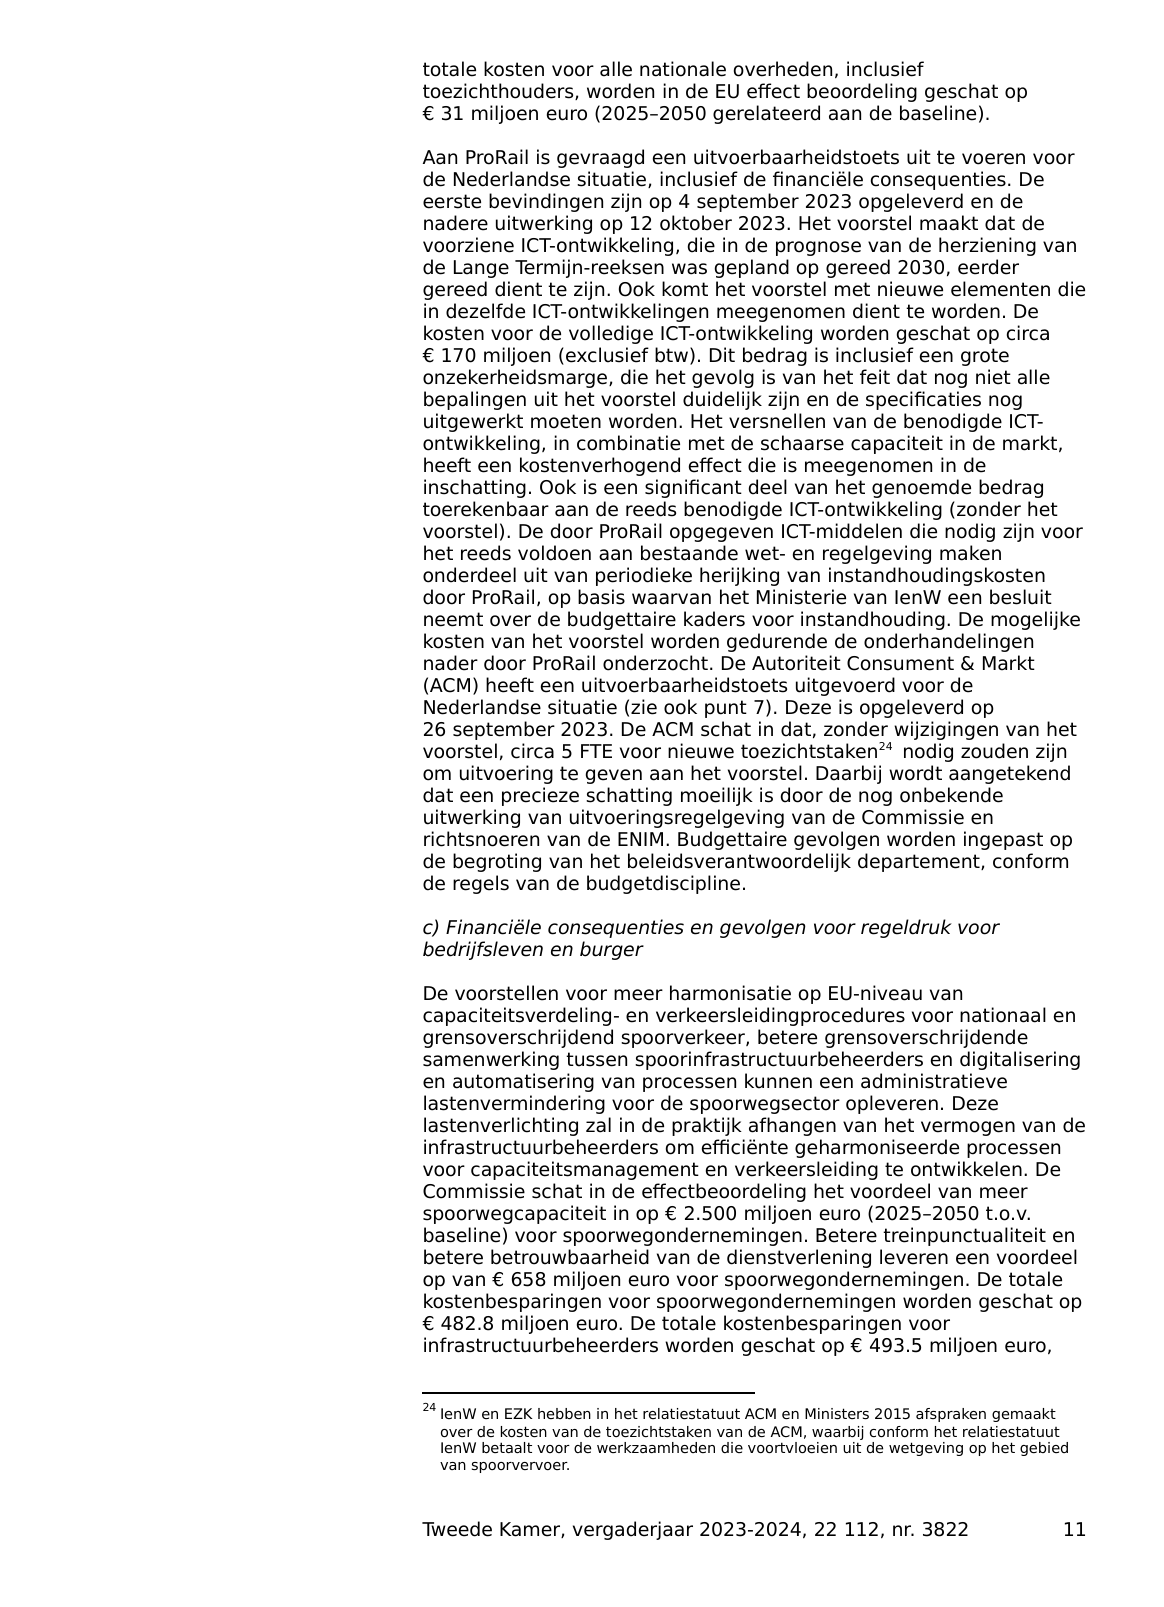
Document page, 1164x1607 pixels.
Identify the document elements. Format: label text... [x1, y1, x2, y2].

text totale kosten voor alle nationale overheden, inclusief toezichthouders, worden in de EU effect beoordeling geschat op € 31 miljoen euro (2025–2050 gerelateerd aan de baseline). [422, 59, 1087, 125]
text Aan ProRail is gevraagd een uitvoerbaarheidstoets uit te voeren voor de Nederlandse situatie, inclusief de financiële consequenties. De eerste bevindingen zijn op 4 september 2023 opgeleverd en de nadere uitwerking op 12 oktober 2023. Het voorstel maakt dat de voorziene ICT-ontwikkeling, die in de prognose van de herziening van de Lange Termijn-reeksen was gepland op gereed 2030, eerder gereed dient te zijn. Ook komt het voorstel met nieuwe elementen die in dezelfde ICT-ontwikkelingen meegenomen dient te worden. De kosten voor de volledige ICT-ontwikkeling worden geschat op circa € 170 miljoen (exclusief btw). Dit bedrag is inclusief een grote onzekerheidsmarge, die het gevolg is van het feit dat nog niet alle bepalingen uit het voorstel duidelijk zijn en de specificaties nog uitgewerkt moeten worden. Het versnellen van de benodigde ICT-ontwikkeling, in combinatie met de schaarse capaciteit in de markt, heeft een kostenverhogend effect die is meegenomen in de inschatting. Ook is een significant deel van het genoemde bedrag toerekenbaar aan de reeds benodigde ICT-ontwikkeling (zonder het voorstel). De door ProRail opgegeven ICT-middelen die nodig zijn voor het reeds voldoen aan bestaande wet- en regelgeving maken onderdeel uit van periodieke herijking van instandhoudingskosten door ProRail, op basis waarvan het Ministerie van IenW een besluit neemt over de budgettaire kaders voor instandhouding. De mogelijke kosten van het voorstel worden gedurende de onderhandelingen nader door ProRail onderzocht. De Autoriteit Consument & Markt (ACM) heeft een uitvoerbaarheidstoets uitgevoerd voor de Nederlandse situatie (zie ook punt 7). Deze is opgeleverd op 26 september 2023. De ACM schat in dat, zonder wijzigingen van het voorstel, circa 5 FTE voor nieuwe toezichtstaken nodig zouden zijn om uitvoering te geven aan het voorstel. Daarbij wordt aangetekend dat een precieze schatting moeilijk is door de nog onbekende uitwerking van uitvoeringsregelgeving van de Commissie en richtsnoeren van de ENIM. Budgettaire gevolgen worden ingepast op de begroting van het beleidsverantwoordelijk departement, conform de regels van de budgetdiscipline. [422, 147, 1087, 894]
text De voorstellen voor meer harmonisatie op EU-niveau van capaciteitsverdeling- en verkeersleidingprocedures voor nationaal en grensoverschrijdend spoorverkeer, betere grensoverschrijdende samenwerking tussen spoorinfrastructuurbeheerders en digitalisering en automatisering van processen kunnen een administratieve lastenvermindering voor de spoorwegsector opleveren. Deze lastenverlichting zal in de praktijk afhangen van het vermogen van de infrastructuurbeheerders om efficiënte geharmoniseerde processen voor capaciteitsmanagement en verkeersleiding te ontwikkelen. De Commissie schat in de effectbeoordeling het voordeel van meer spoorwegcapaciteit in op € 2.500 miljoen euro (2025–2050 t.o.v. baseline) voor spoorwegondernemingen. Betere treinpunctualiteit en betere betrouwbaarheid van de dienstverlening leveren een voordeel op van € 658 miljoen euro voor spoorwegondernemingen. De totale kostenbesparingen voor spoorwegondernemingen worden geschat op € 482.8 miljoen euro. De totale kostenbesparingen voor infrastructuurbeheerders worden geschat op € 493.5 miljoen euro, [422, 983, 1087, 1356]
text IenW en EZK hebben in het relatiestatuut ACM en Ministers 2015 afspraken gemaakt over de kosten van de toezichtstaken van de ACM, waarbij conform het relatiestatuut IenW betaalt voor de werkzaamheden die voortvloeien uit de wetgeving op het gebied van spoorvervoer. [422, 1402, 1087, 1474]
subtitle c) Financiële consequenties en gevolgen voor regeldruk voor bedrijfsleven en burger [422, 917, 1087, 961]
